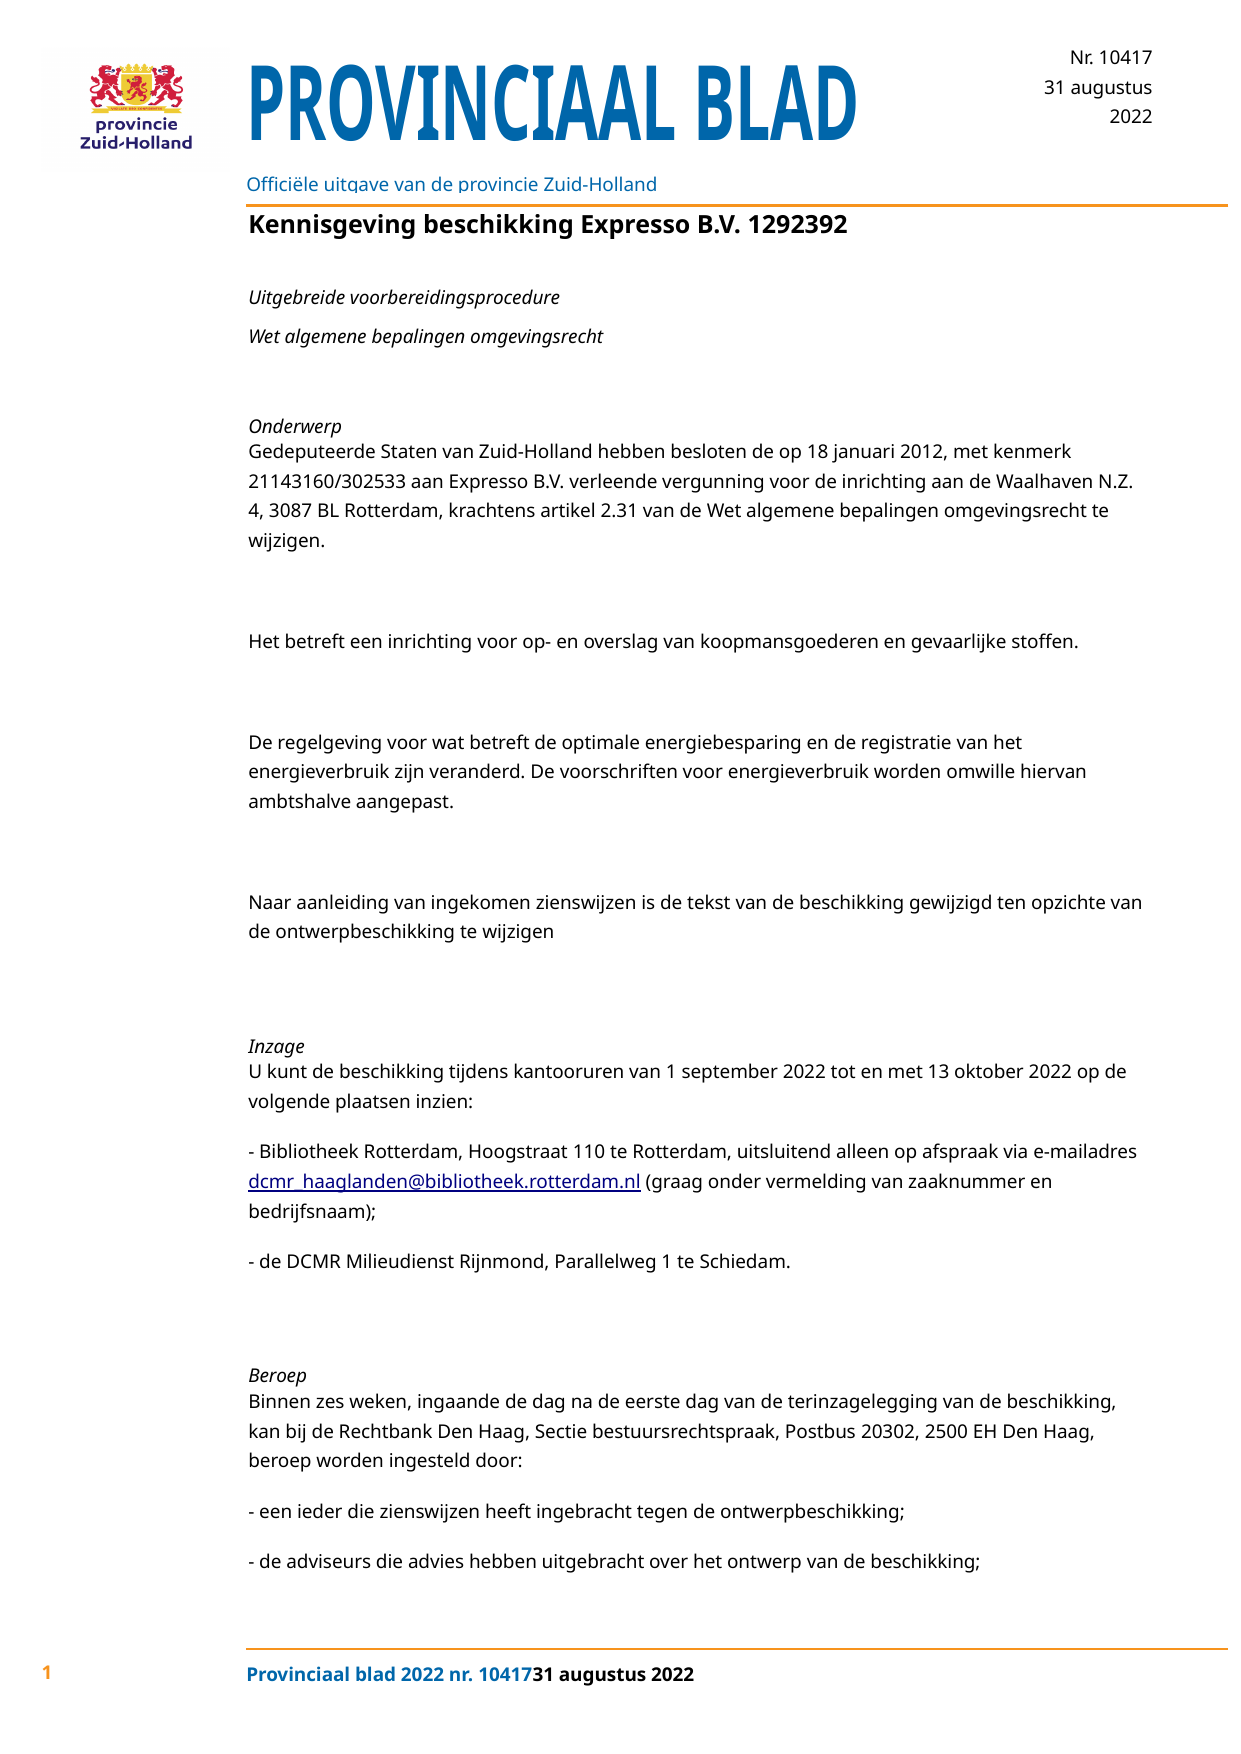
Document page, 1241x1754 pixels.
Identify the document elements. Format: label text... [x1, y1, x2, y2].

text Onderwerp [248, 413, 1152, 438]
text Uitgebreide voorbereidingsprocedure [248, 284, 1152, 309]
text De regelgeving voor wat betreft de optimale energiebesparing en de registratie van het energieverbruik zijn veranderd. De voorschriften voor energieverbruik worden omwille hiervan ambtshalve aangepast. [248, 729, 1152, 814]
text - de DCMR Milieudienst Rijnmond, Parallelweg 1 te Schiedam. [248, 1248, 1152, 1274]
text Wet algemene bepalingen omgevingsrecht [248, 323, 1152, 349]
text Het betreft een inrichting voor op- en overslag van koopmansgoederen en gevaarlijke stoffen. [248, 628, 1152, 654]
text Inzage [248, 1033, 1152, 1059]
text Gedeputeerde Staten van Zuid-Holland hebben besloten de op 18 januari 2012, met kenmerk 21143160/302533 aan Expresso B.V. verleende vergunning voor de inrichting aan de Waalhaven N.Z. 4, 3087 BL Rotterdam, krachtens artikel 2.31 van de Wet algemene bepalingen omgevingsrecht te wijzigen. [248, 438, 1152, 553]
text Naar aanleiding van ingekomen zienswijzen is de tekst van de beschikking gewijzigd ten opzichte van de ontwerpbeschikking te wijzigen [248, 889, 1152, 944]
picture [41, 47, 231, 172]
text Kennisgeving beschikking Expresso B.V. 1292392 [248, 207, 1152, 241]
text - Bibliotheek Rotterdam, Hoogstraat 110 te Rotterdam, uitsluitend alleen op afspraak via e-mailadres dcmr_haaglanden@bibliotheek.rotterdam.nl (graag onder vermelding van zaaknummer en bedrijfsnaam); [248, 1139, 1152, 1223]
text - de adviseurs die advies hebben uitgebracht over het ontwerp van de beschikking; [248, 1548, 1152, 1574]
text Binnen zes weken, ingaande de dag na de eerste dag van de terinzagelegging van de beschikking, kan bij de Rechtbank Den Haag, Sectie bestuursrechtspraak, Postbus 20302, 2500 EH Den Haag, beroep worden ingesteld door: [248, 1388, 1152, 1473]
text Beroep [248, 1363, 1152, 1388]
text U kunt de beschikking tijdens kantooruren van 1 september 2022 tot en met 13 oktober 2022 op de volgende plaatsen inzien: [248, 1059, 1152, 1114]
text - een ieder die zienswijzen heeft ingebracht tegen de ontwerpbeschikking; [248, 1498, 1152, 1524]
